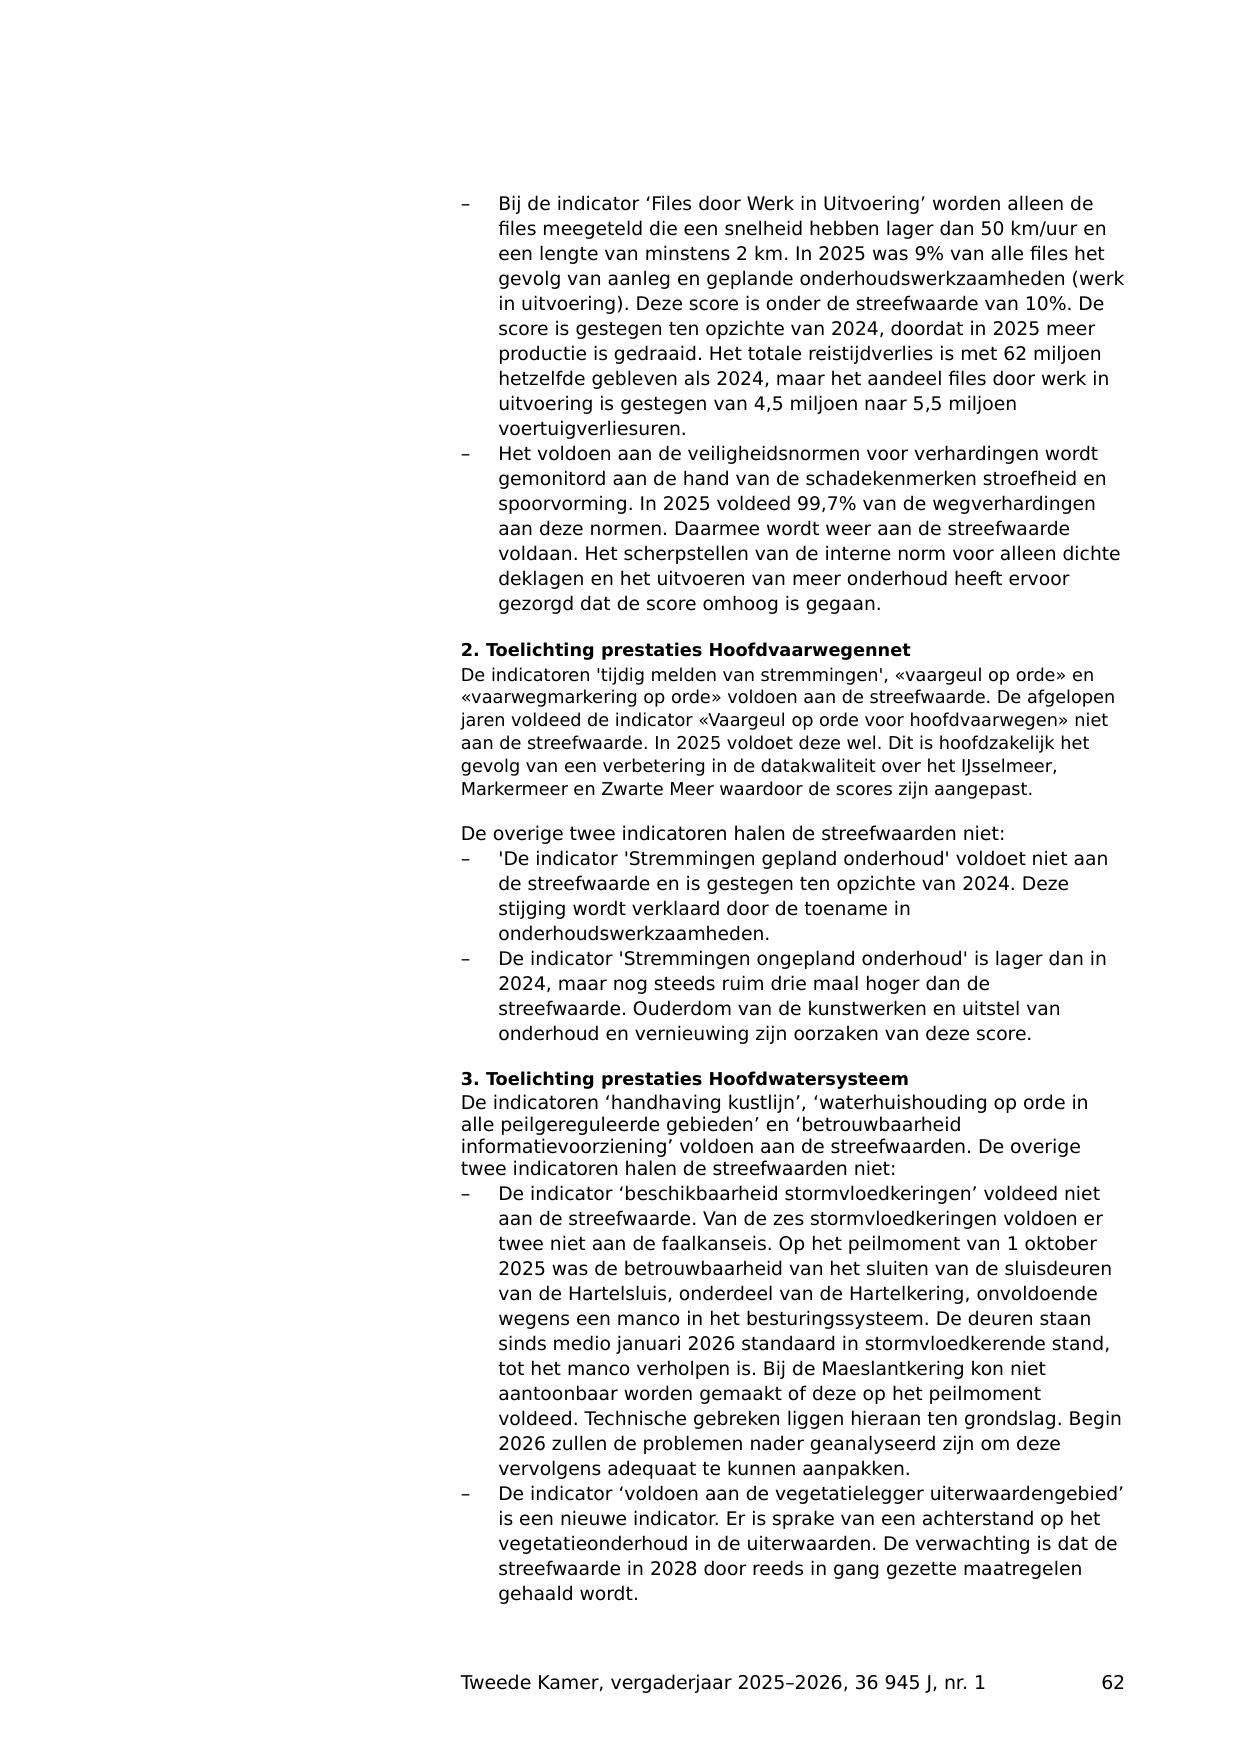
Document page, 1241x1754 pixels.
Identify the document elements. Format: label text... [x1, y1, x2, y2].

list De indicator 'Stremmingen ongepland onderhoud' is lager dan in 2024, maar nog steeds ruim drie maal hoger dan de streefwaarde. Ouderdom van de kunstwerken en uitstel van onderhoud en vernieuwing zijn oorzaken van deze score. [461, 945, 1125, 1045]
list De indicator ‘beschikbaarheid stormvloedkeringen’ voldeed niet aan de streefwaarde. Van de zes stormvloedkeringen voldoen er twee niet aan de faalkanseis. Op het peilmoment van 1 oktober 2025 was de betrouwbaarheid van het sluiten van de sluisdeuren van de Hartelsluis, onderdeel van de Hartelkering, onvoldoende wegens een manco in het besturingssysteem. De deuren staan sinds medio januari 2026 standaard in stormvloedkerende stand, tot het manco verholpen is. Bij de Maeslantkering kon niet aantoonbaar worden gemaakt of deze op het peilmoment voldeed. Technische gebreken liggen hieraan ten grondslag. Begin 2026 zullen de problemen nader geanalyseerd zijn om deze vervolgens adequaat te kunnen aanpakken. [461, 1180, 1125, 1480]
text De indicatoren 'tijdig melden van stremmingen', «vaargeul op orde» en «vaarwegmarkering op orde» voldoen aan de streefwaarde. De afgelopen jaren voldeed de indicator «Vaargeul op orde voor hoofdvaarwegen» niet aan de streefwaarde. In 2025 voldoet deze wel. Dit is hoofdzakelijk het gevolg van een verbetering in de datakwaliteit over het IJsselmeer, Markermeer en Zwarte Meer waardoor de scores zijn aangepast. [461, 663, 1125, 800]
list De indicator ‘voldoen aan de vegetatielegger uiterwaardengebied’ is een nieuwe indicator. Er is sprake van een achterstand op het vegetatieonderhoud in de uiterwaarden. De verwachting is dat de streefwaarde in 2028 door reeds in gang gezette maatregelen gehaald wordt. [461, 1480, 1125, 1605]
text 2. Toelichting prestaties Hoofdvaarwegennet [461, 638, 1125, 661]
text De overige twee indicatoren halen de streefwaarden niet: [461, 823, 1125, 845]
list Bij de indicator ‘Files door Werk in Uitvoering’ worden alleen de files meegeteld die een snelheid hebben lager dan 50 km/uur en een lengte van minstens 2 km. In 2025 was 9% van alle files het gevolg van aanleg en geplande onderhoudswerkzaamheden (werk in uitvoering). Deze score is onder de streefwaarde van 10%. De score is gestegen ten opzichte van 2024, doordat in 2025 meer productie is gedraaid. Het totale reistijdverlies is met 62 miljoen hetzelfde gebleven als 2024, maar het aandeel files door werk in uitvoering is gestegen van 4,5 miljoen naar 5,5 miljoen voertuigverliesuren. [461, 191, 1125, 441]
list 'De indicator 'Stremmingen gepland onderhoud' voldoet niet aan de streefwaarde en is gestegen ten opzichte van 2024. Deze stijging wordt verklaard door de toename in onderhoudswerkzaamheden. [461, 845, 1125, 945]
text 3. Toelichting prestaties Hoofdwatersysteem [461, 1067, 1125, 1090]
list Het voldoen aan de veiligheidsnormen voor verhardingen wordt gemonitord aan de hand van de schadekenmerken stroefheid en spoorvorming. In 2025 voldeed 99,7% van de wegverhardingen aan deze normen. Daarmee wordt weer aan de streefwaarde voldaan. Het scherpstellen van de interne norm voor alleen dichte deklagen en het uitvoeren van meer onderhoud heeft ervoor gezorgd dat de score omhoog is gegaan. [461, 441, 1125, 616]
text De indicatoren ‘handhaving kustlijn’, ‘waterhuishouding op orde in alle peilgereguleerde gebieden’ en ‘betrouwbaarheid informatievoorziening’ voldoen aan de streefwaarden. De overige twee indicatoren halen de streefwaarden niet: [461, 1092, 1125, 1180]
